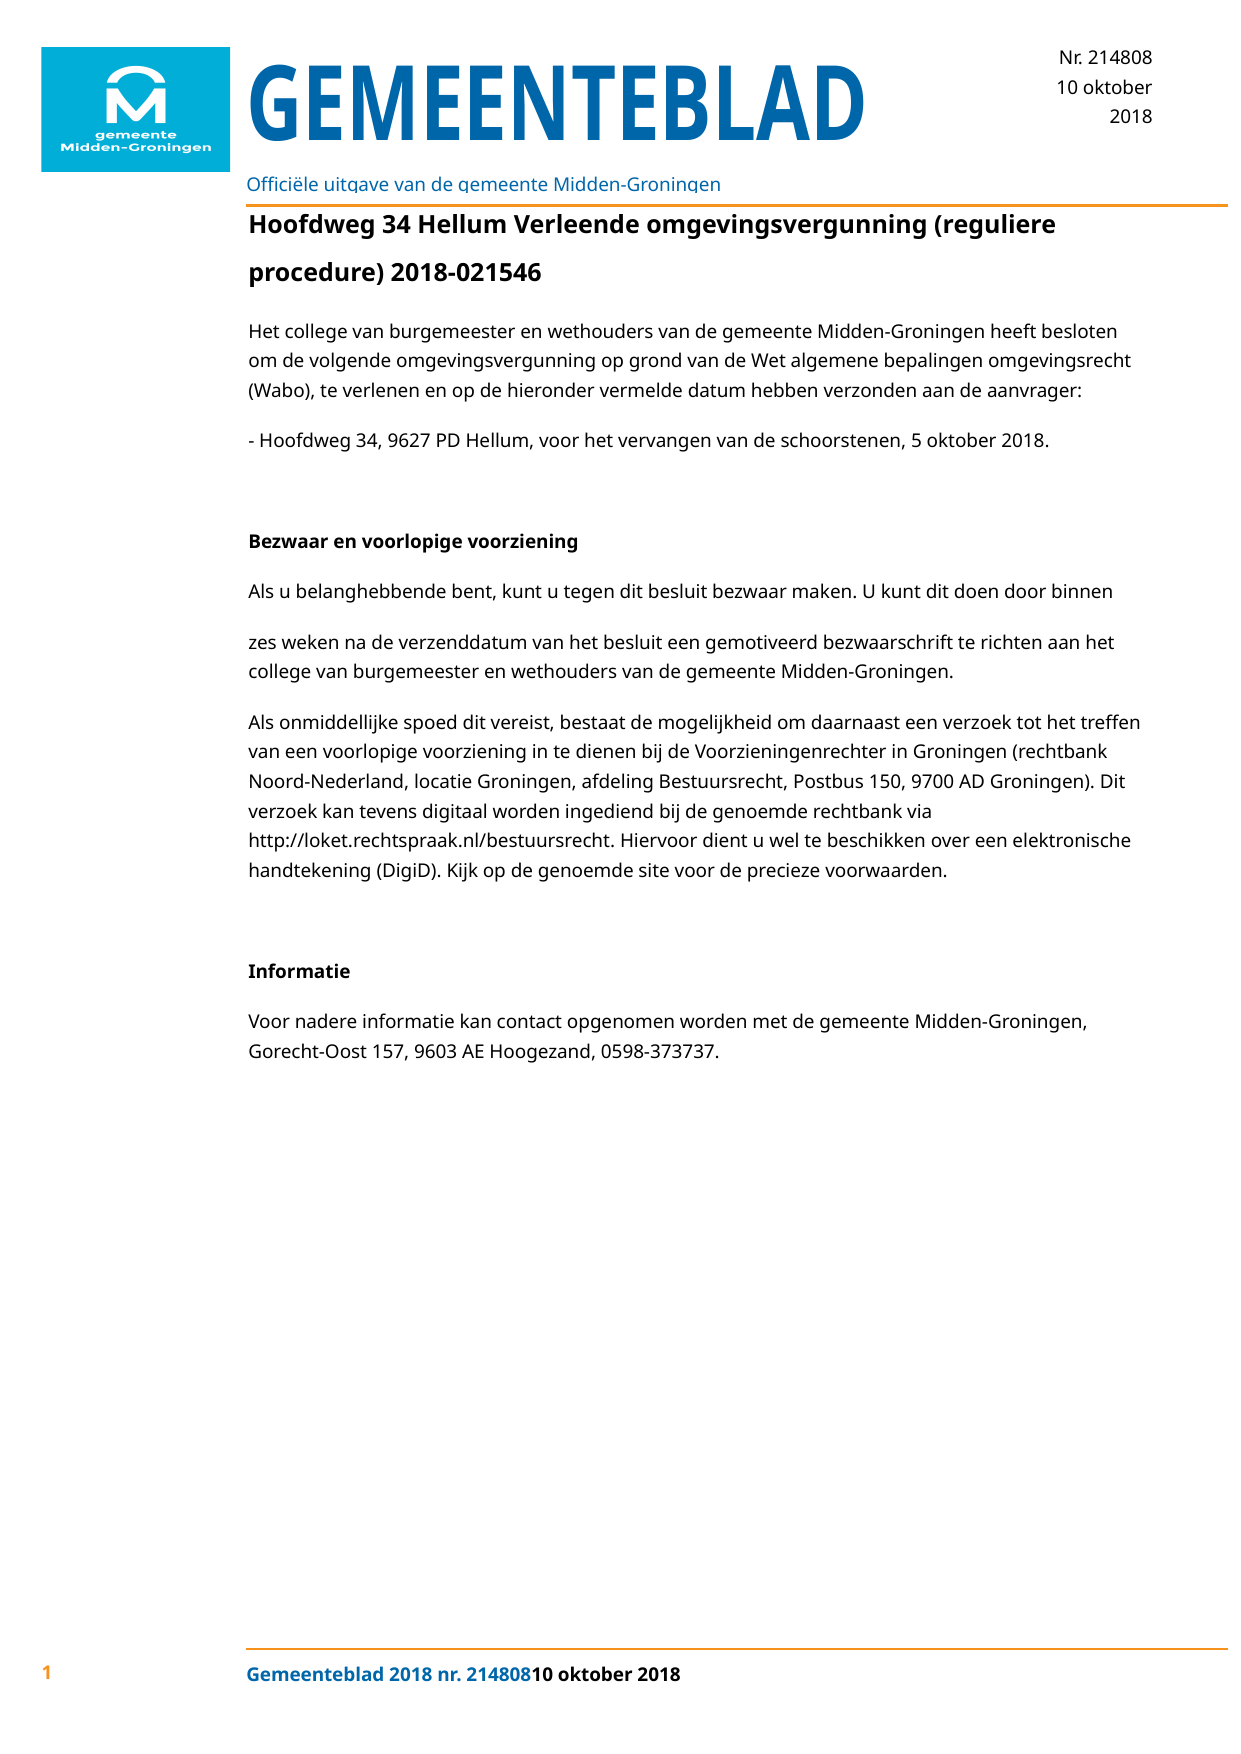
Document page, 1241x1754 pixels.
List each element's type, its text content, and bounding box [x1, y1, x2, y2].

picture [108, 66, 164, 82]
picture [184, 146, 190, 153]
picture [107, 89, 165, 122]
text - Hoofdweg 34, 9627 PD Hellum, voor het vervangen van de schoorstenen, 5 oktober 2018. [248, 427, 1152, 453]
text Bezwaar en voorlopige voorziening [248, 528, 1152, 554]
text Als onmiddellijke spoed dit vereist, bestaat de mogelijkheid om daarnaast een verzoek tot het treffen van een voorlopige voorziening in te dienen bij de Voorzieningenrechter in Groningen (rechtbank Noord-Nederland, locatie Groningen, afdeling Bestuursrecht, Postbus 150, 9700 AD Groningen). Dit verzoek kan tevens digitaal worden ingediend bij de genoemde rechtbank via http://loket.rechtspraak.nl/bestuursrecht. Hiervoor dient u wel te beschikken over een elektronische handtekening (DigiD). Kijk op de genoemde site voor de precieze voorwaarden. [248, 709, 1152, 883]
text Als u belanghebbende bent, kunt u tegen dit besluit bezwaar maken. U kunt dit doen door binnen [248, 579, 1152, 604]
text Het college van burgemeester en wethouders van de gemeente Midden-Groningen heeft besloten om de volgende omgevingsvergunning op grond van de Wet algemene bepalingen omgevingsrecht (Wabo), te verlenen en op de hieronder vermelde datum hebben verzonden aan de aanvrager: [248, 318, 1152, 403]
text Hoofdweg 34 Hellum Verleende omgevingsvergunning (reguliere procedure) 2018-021546 [248, 207, 1152, 288]
text zes weken na de verzenddatum van het besluit een gemotiveerd bezwaarschrift te richten aan het college van burgemeester en wethouders van de gemeente Midden-Groningen. [248, 629, 1152, 684]
text Voor nadere informatie kan contact opgenomen worden met de gemeente Midden-Groningen, Gorecht-Oost 157, 9603 AE Hoogezand, 0598-373737. [248, 1008, 1152, 1064]
text Informatie [248, 958, 1152, 984]
